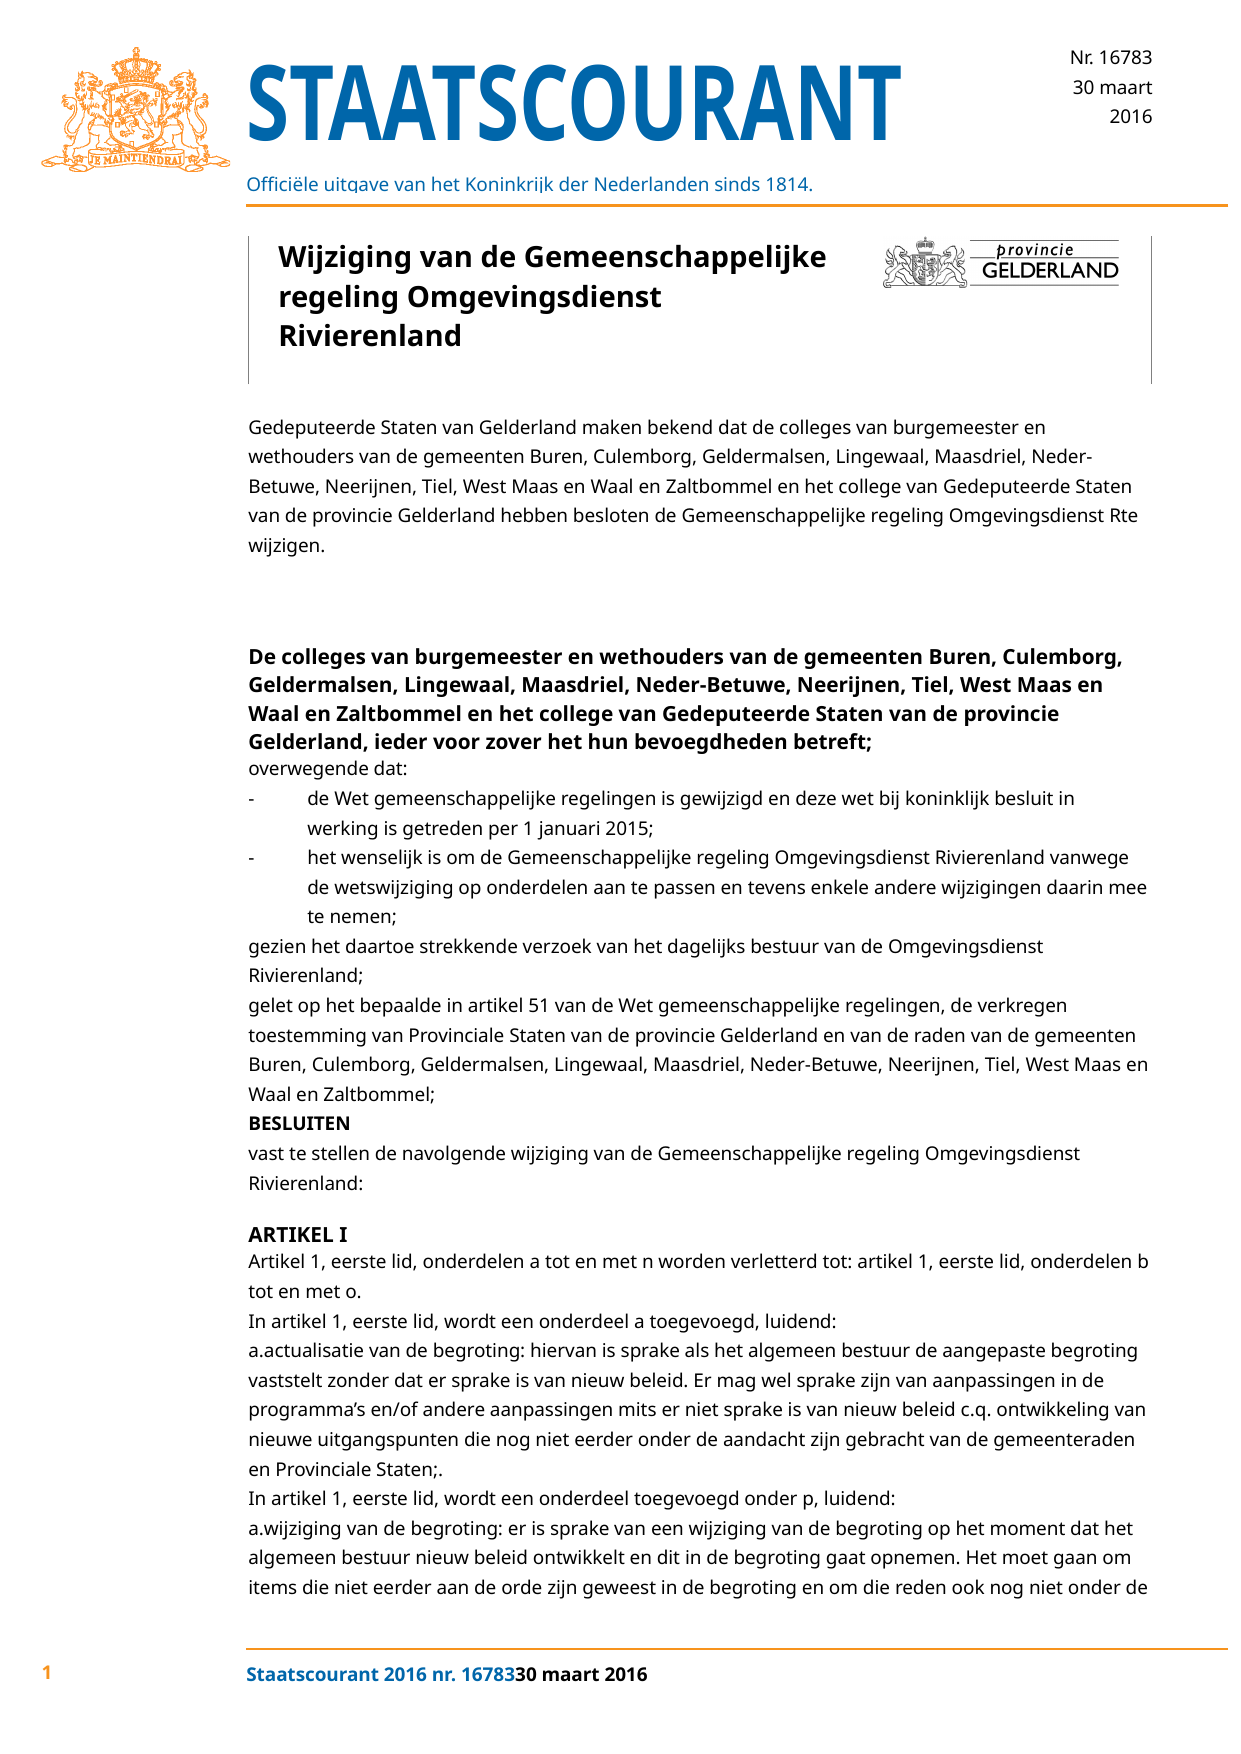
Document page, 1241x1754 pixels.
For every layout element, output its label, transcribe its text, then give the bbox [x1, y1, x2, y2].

text In artikel 1, eerste lid, wordt een onderdeel toegevoegd onder p, luidend: [248, 1485, 1152, 1511]
text In artikel 1, eerste lid, wordt een onderdeel a toegevoegd, luidend: [248, 1308, 1152, 1333]
text BESLUITEN [248, 1111, 1152, 1136]
text gelet op het bepaalde in artikel 51 van de Wet gemeenschappelijke regelingen, de verkregen toestemming van Provinciale Staten van de provincie Gelderland en van de raden van de gemeenten Buren, Culemborg, Geldermalsen, Lingewaal, Maasdriel, Neder-Betuwe, Neerijnen, Tiel, West Maas en Waal en Zaltbommel; [248, 992, 1152, 1107]
text a.actualisatie van de begroting: hiervan is sprake als het algemeen bestuur de aangepaste begroting vaststelt zonder dat er sprake is van nieuw beleid. Er mag wel sprake zijn van aanpassingen in de programma’s en/of andere aanpassingen mits er niet sprake is van nieuw beleid c.q. ontwikkeling van nieuwe uitgangspunten die nog niet eerder onder de aandacht zijn gebracht van de gemeenteraden en Provinciale Staten;. [248, 1337, 1152, 1481]
text De colleges van burgemeester en wethouders van de gemeenten Buren, Culemborg, Geldermalsen, Lingewaal, Maasdriel, Neder-Betuwe, Neerijnen, Tiel, West Maas en Waal en Zaltbommel en het college van Gedeputeerde Staten van de provincie Gelderland, ieder voor zover het hun bevoegdheden betreft; [248, 642, 1152, 756]
picture [882, 236, 1119, 290]
text a.wijziging van de begroting: er is sprake van een wijziging van de begroting op het moment dat het algemeen bestuur nieuw beleid ontwikkelt en dit in de begroting gaat opnemen. Het moet gaan om items die niet eerder aan de orde zijn geweest in de begroting en om die reden ook nog niet onder de [248, 1515, 1152, 1600]
text Gedeputeerde Staten van Gelderland maken bekend dat de colleges van burgemeester en wethouders van de gemeenten Buren, Culemborg, Geldermalsen, Lingewaal, Maasdriel, Neder-Betuwe, Neerijnen, Tiel, West Maas en Waal en Zaltbommel en het college van Gedeputeerde Staten van de provincie Gelderland hebben besloten de Gemeenschappelijke regeling Omgevingsdienst Rte wijzigen. [248, 414, 1152, 558]
table_header Wijziging van de Gemeenschappelijke regeling Omgevingsdienst Rivierenland [249, 236, 850, 384]
text ARTIKEL I [248, 1220, 1152, 1249]
list de Wet gemeenschappelijke regelingen is gewijzigd en deze wet bij koninklijk besluit in werking is getreden per 1 januari 2015; [248, 785, 1152, 841]
text Artikel 1, eerste lid, onderdelen a tot en met n worden verletterd tot: artikel 1, eerste lid, onderdelen b tot en met o. [248, 1249, 1152, 1304]
list het wenselijk is om de Gemeenschappelijke regeling Omgevingsdienst Rivierenland vanwege de wetswijziging op onderdelen aan te passen en tevens enkele andere wijzigingen daarin mee te nemen; [248, 844, 1152, 929]
text gezien het daartoe strekkende verzoek van het dagelijks bestuur van de Omgevingsdienst Rivierenland; [248, 933, 1152, 988]
text vast te stellen de navolgende wijziging van de Gemeenschappelijke regeling Omgevingsdienst Rivierenland: [248, 1140, 1152, 1196]
picture [41, 47, 231, 172]
text overwegende dat: [248, 756, 1152, 781]
table_header [850, 236, 1151, 384]
